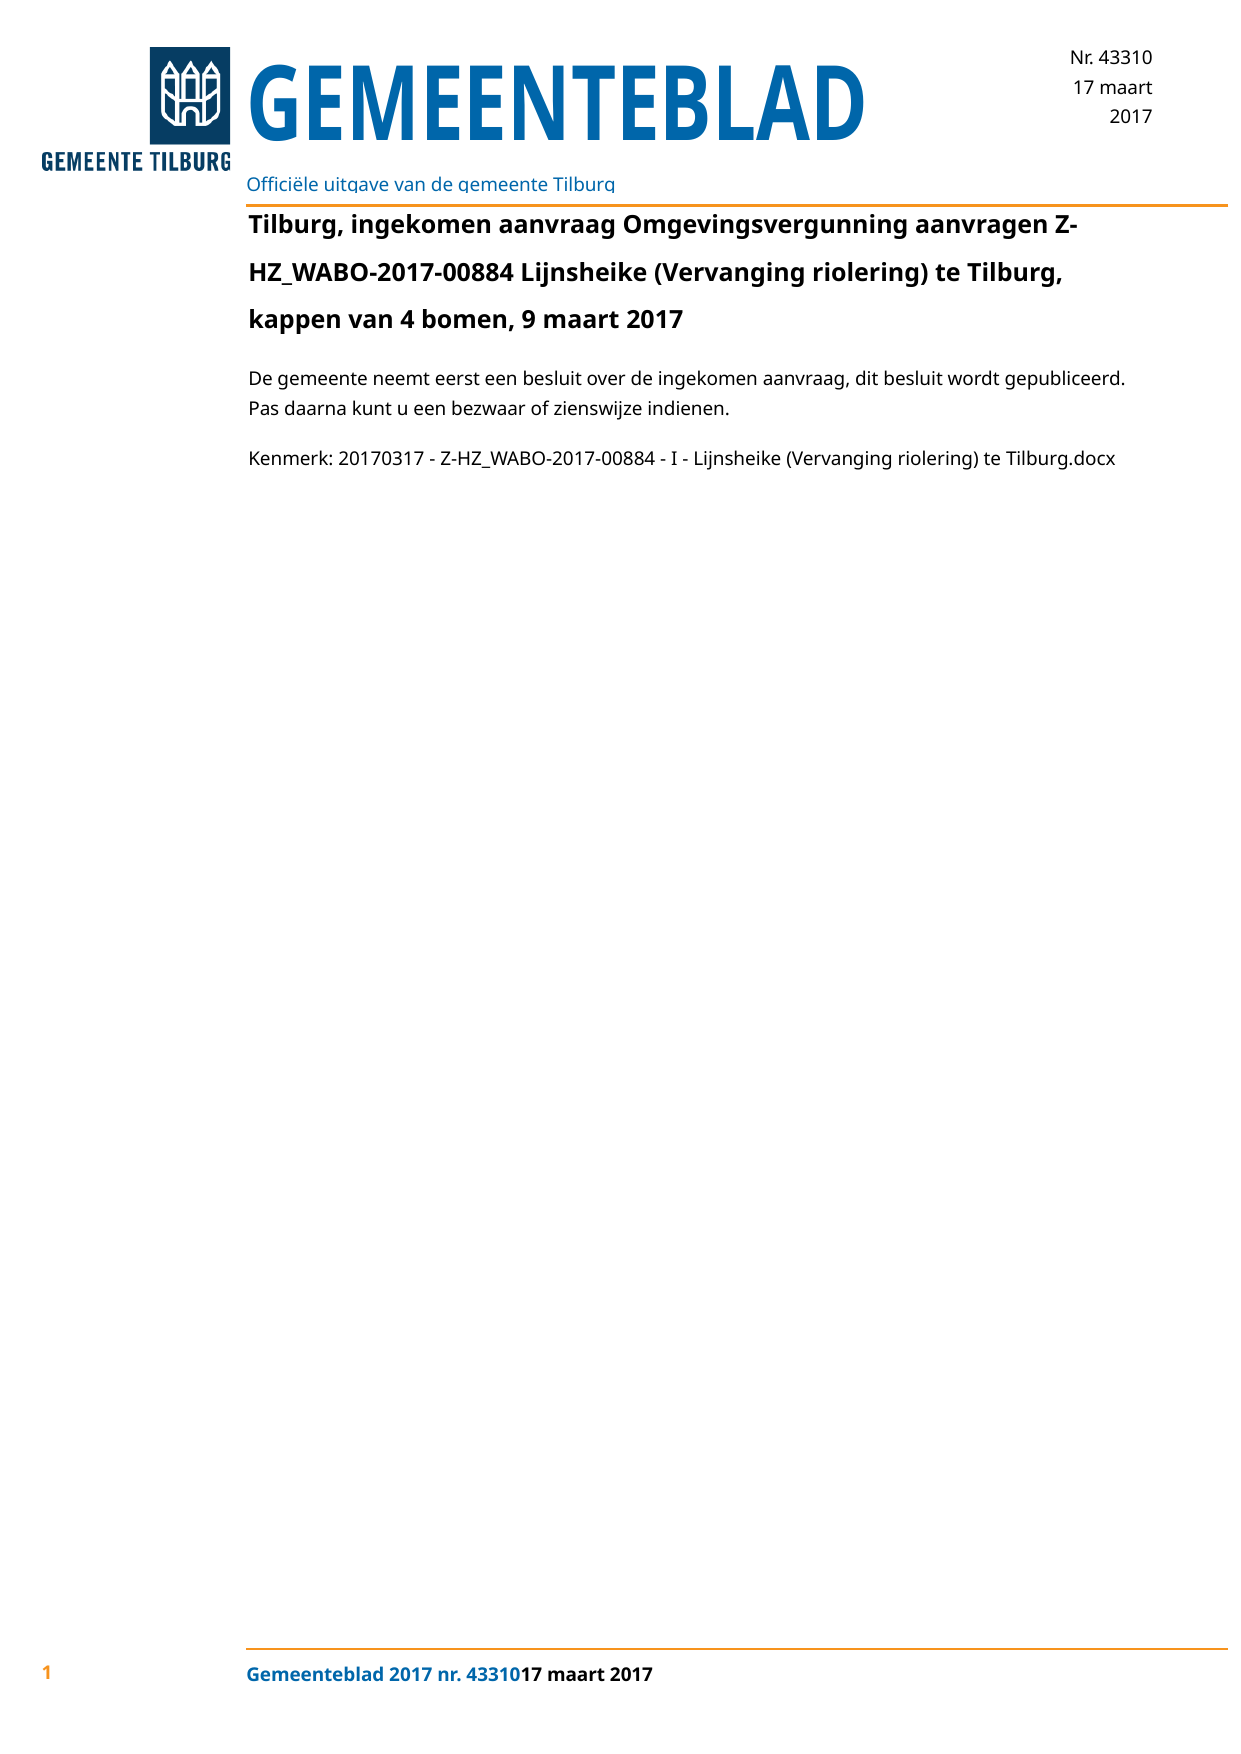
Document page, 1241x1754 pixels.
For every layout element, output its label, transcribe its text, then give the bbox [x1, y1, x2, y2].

text De gemeente neemt eerst een besluit over de ingekomen aanvraag, dit besluit wordt gepubliceerd. Pas daarna kunt u een bezwaar of zienswijze indienen. [248, 366, 1152, 421]
text Tilburg, ingekomen aanvraag Omgevingsvergunning aanvragen Z-HZ_WABO-2017-00884 Lijnsheike (Vervanging riolering) te Tilburg, kappen van 4 bomen, 9 maart 2017 [248, 207, 1152, 336]
text Kenmerk: 20170317 - Z-HZ_WABO-2017-00884 - I - Lijnsheike (Vervanging riolering) te Tilburg.docx [248, 446, 1152, 471]
picture [41, 47, 231, 172]
